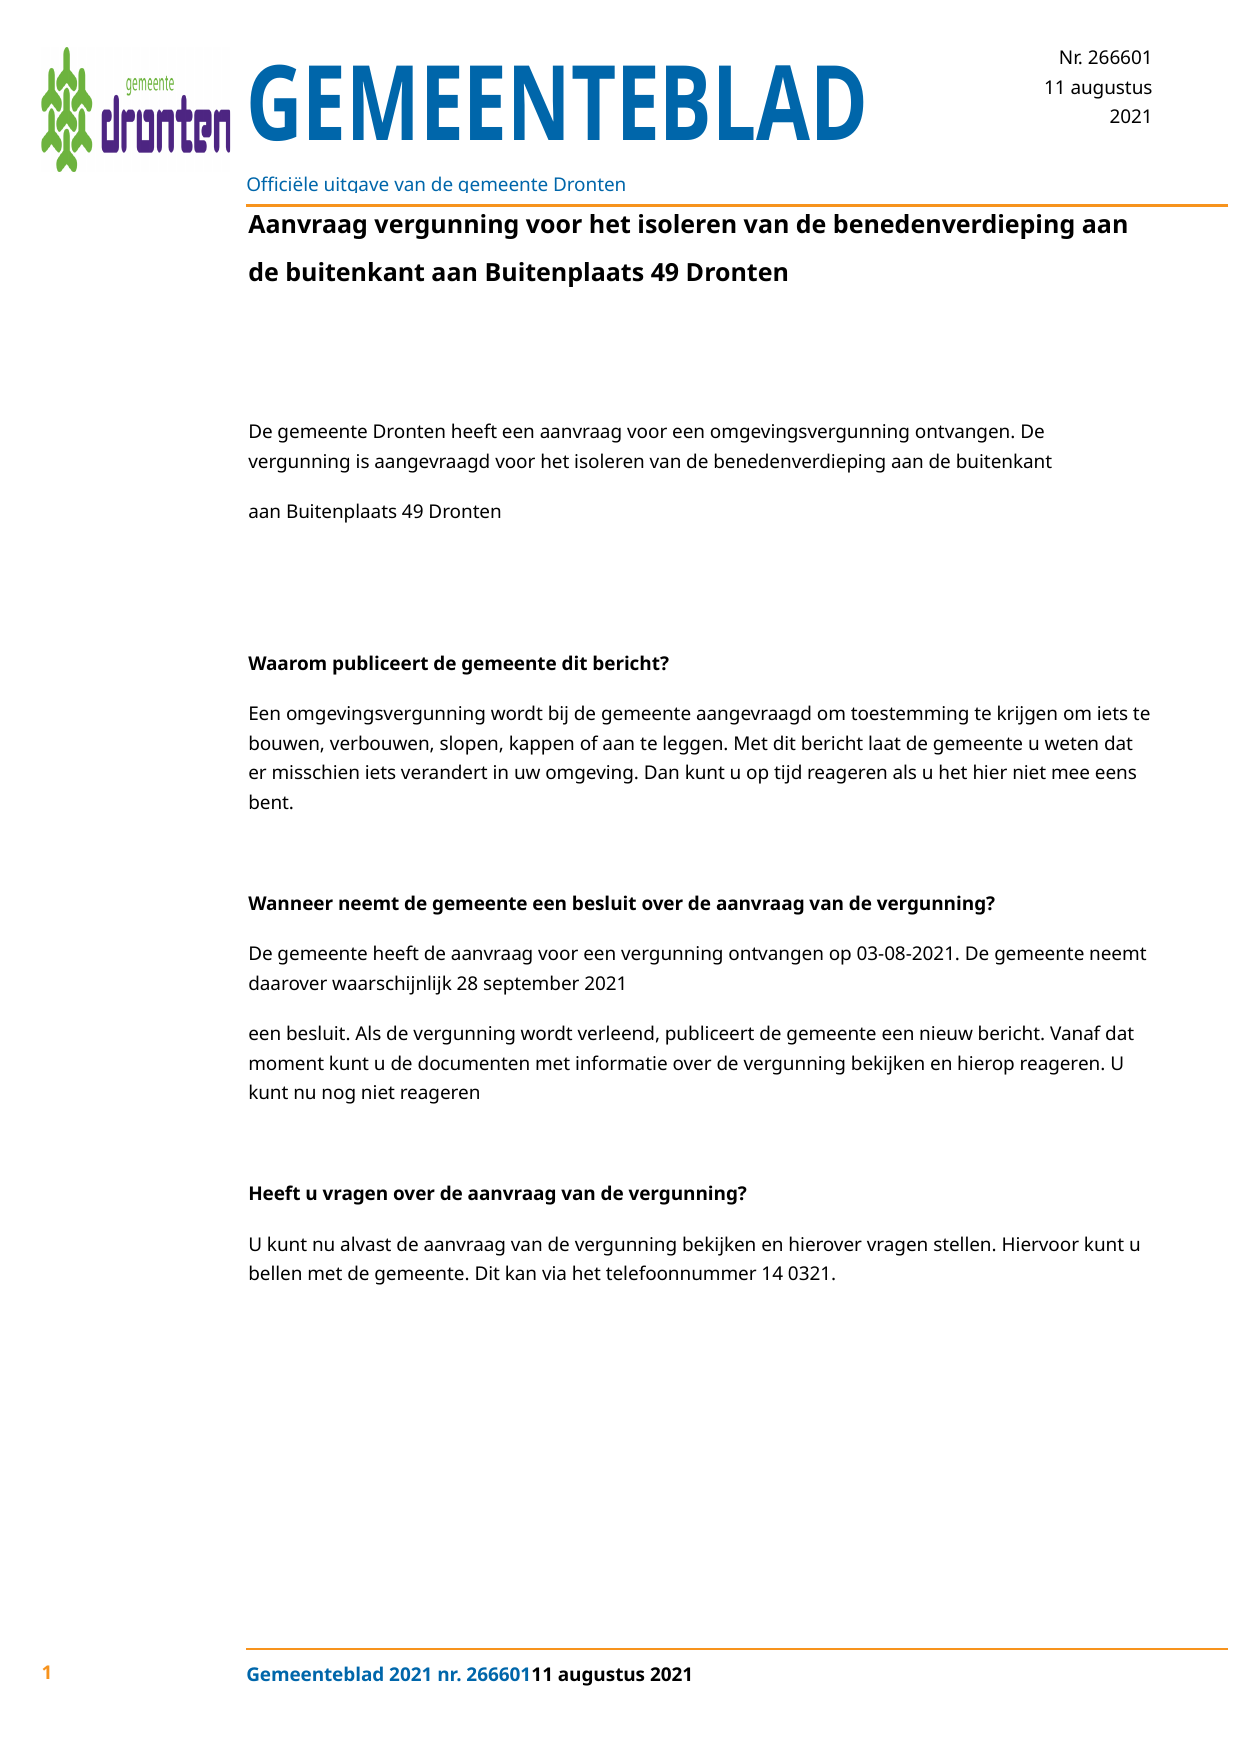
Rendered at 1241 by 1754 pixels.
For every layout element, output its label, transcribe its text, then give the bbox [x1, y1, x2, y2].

text U kunt nu alvast de aanvraag van de vergunning bekijken en hierover vragen stellen. Hiervoor kunt u bellen met de gemeente. Dit kan via het telefoonnummer 14 0321. [248, 1231, 1152, 1286]
text Wanneer neemt de gemeente een besluit over de aanvraag van de vergunning? [248, 890, 1152, 916]
picture [41, 47, 231, 172]
text aan Buitenplaats 49 Dronten [248, 499, 1152, 524]
text Aanvraag vergunning voor het isoleren van de benedenverdieping aan de buitenkant aan Buitenplaats 49 Dronten [248, 207, 1152, 288]
text een besluit. Als de vergunning wordt verleend, publiceert de gemeente een nieuw bericht. Vanaf dat moment kunt u de documenten met informatie over de vergunning bekijken en hierop reageren. U kunt nu nog niet reageren [248, 1020, 1152, 1105]
text Heeft u vragen over de aanvraag van de vergunning? [248, 1180, 1152, 1206]
text De gemeente heeft de aanvraag voor een vergunning ontvangen op 03-08-2021. De gemeente neemt daarover waarschijnlijk 28 september 2021 [248, 940, 1152, 996]
text Waarom publiceert de gemeente dit bericht? [248, 650, 1152, 676]
text De gemeente Dronten heeft een aanvraag voor een omgevingsvergunning ontvangen. De vergunning is aangevraagd voor het isoleren van de benedenverdieping aan de buitenkant [248, 419, 1152, 474]
text Een omgevingsvergunning wordt bij de gemeente aangevraagd om toestemming te krijgen om iets te bouwen, verbouwen, slopen, kappen of aan te leggen. Met dit bericht laat de gemeente u weten dat er misschien iets verandert in uw omgeving. Dan kunt u op tijd reageren als u het hier niet mee eens bent. [248, 700, 1152, 815]
